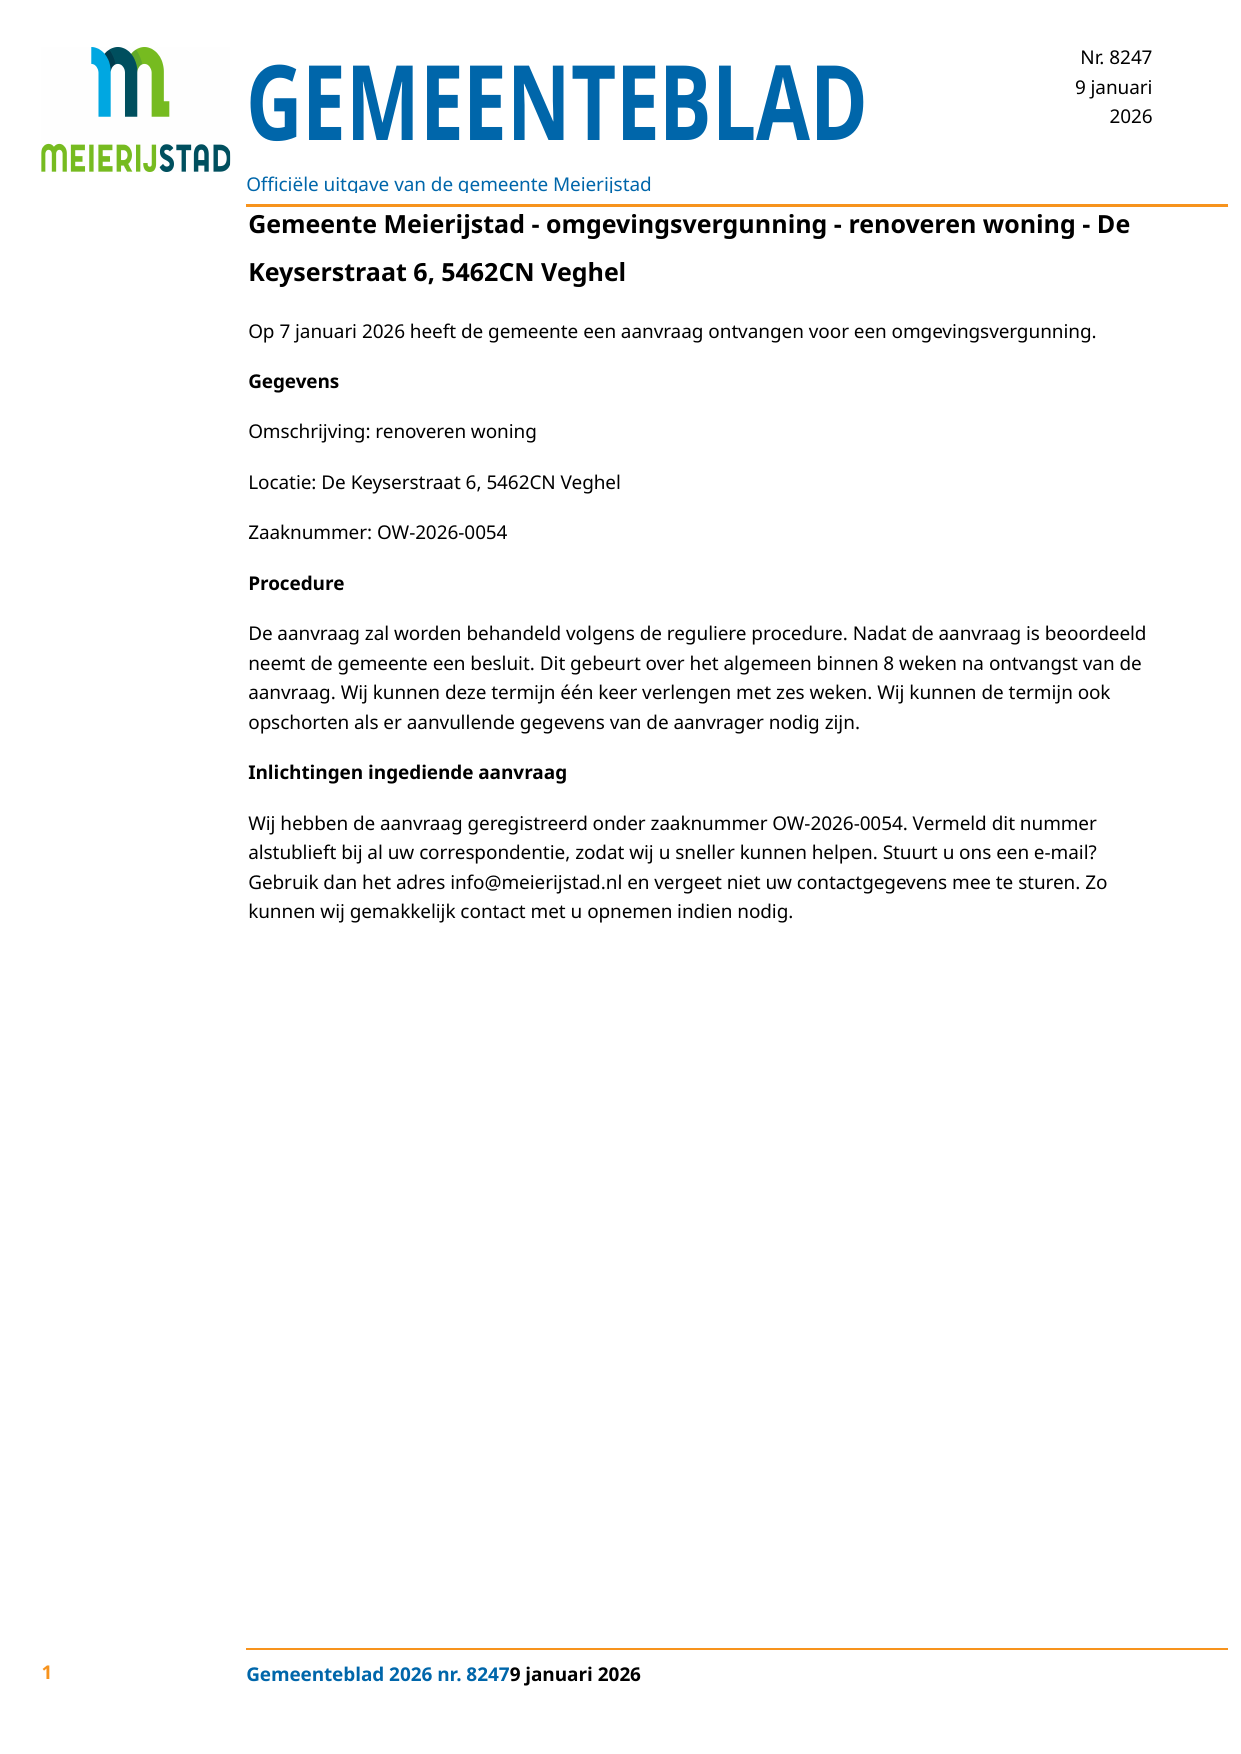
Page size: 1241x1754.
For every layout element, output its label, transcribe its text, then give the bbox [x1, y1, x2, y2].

text Omschrijving: renoveren woning [248, 419, 1152, 444]
text Zaaknummer: OW-2026-0054 [248, 519, 1152, 545]
text Gemeente Meierijstad - omgevingsvergunning - renoveren woning - De Keyserstraat 6, 5462CN Veghel [248, 207, 1152, 288]
text Locatie: De Keyserstraat 6, 5462CN Veghel [248, 469, 1152, 495]
text Gegevens [248, 368, 1152, 394]
text Wij hebben de aanvraag geregistreerd onder zaaknummer OW-2026-0054. Vermeld dit nummer alstublieft bij al uw correspondentie, zodat wij u sneller kunnen helpen. Stuurt u ons een e-mail? Gebruik dan het adres info@meierijstad.nl en vergeet niet uw contactgegevens mee te sturen. Zo kunnen wij gemakkelijk contact met u opnemen indien nodig. [248, 810, 1152, 924]
text Op 7 januari 2026 heeft de gemeente een aanvraag ontvangen voor een omgevingsvergunning. [248, 318, 1152, 344]
text De aanvraag zal worden behandeld volgens de reguliere procedure. Nadat de aanvraag is beoordeeld neemt de gemeente een besluit. Dit gebeurt over het algemeen binnen 8 weken na ontvangst van de aanvraag. Wij kunnen deze termijn één keer verlengen met zes weken. Wij kunnen de termijn ook opschorten als er aanvullende gegevens van de aanvrager nodig zijn. [248, 620, 1152, 735]
picture [41, 47, 231, 172]
text Procedure [248, 570, 1152, 596]
text Inlichtingen ingediende aanvraag [248, 759, 1152, 785]
